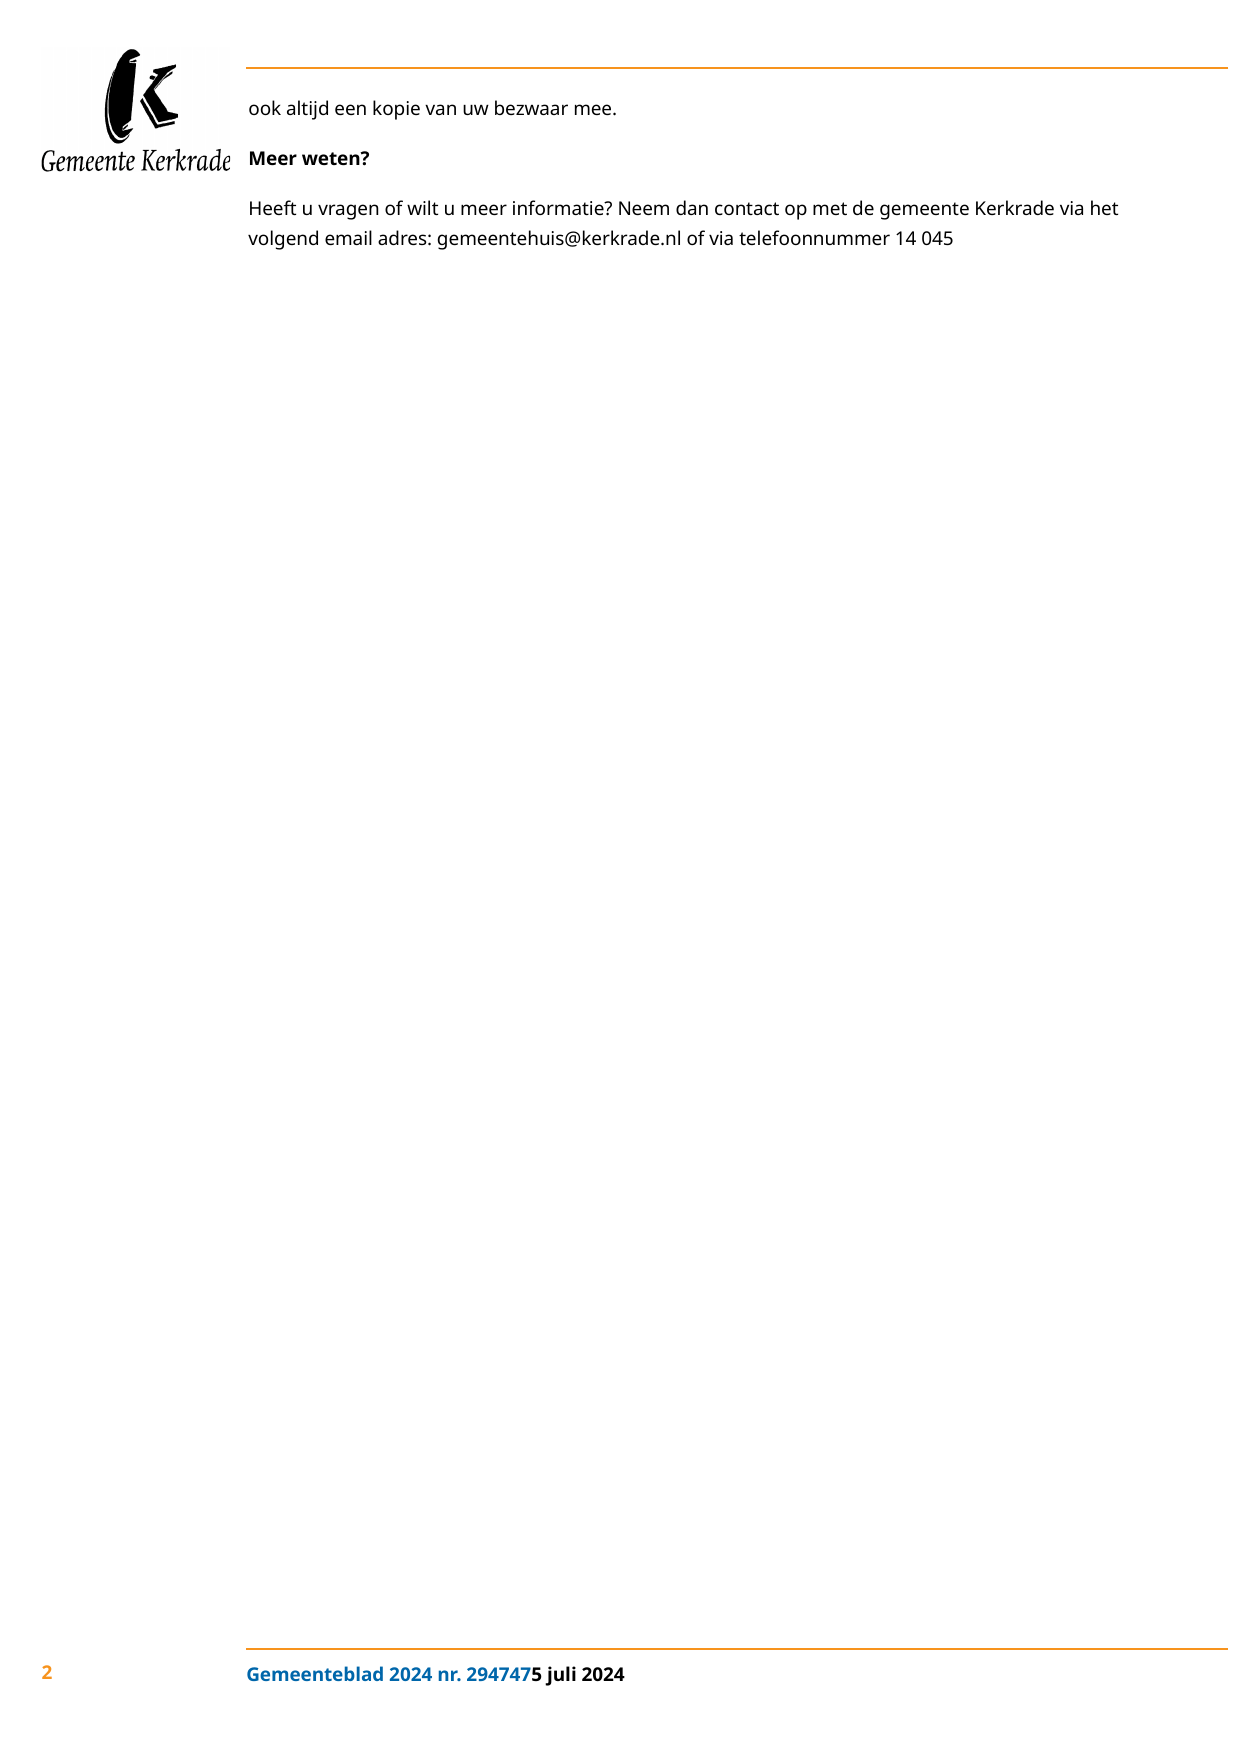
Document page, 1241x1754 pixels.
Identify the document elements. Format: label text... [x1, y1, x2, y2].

text Heeft u vragen of wilt u meer informatie? Neem dan contact op met de gemeente Kerkrade via het volgend email adres: gemeentehuis@kerkrade.nl of via telefoonnummer 14 045 [248, 196, 1152, 251]
picture [41, 47, 231, 172]
text ook altijd een kopie van uw bezwaar mee. [248, 95, 1152, 121]
text Meer weten? [248, 145, 1152, 171]
